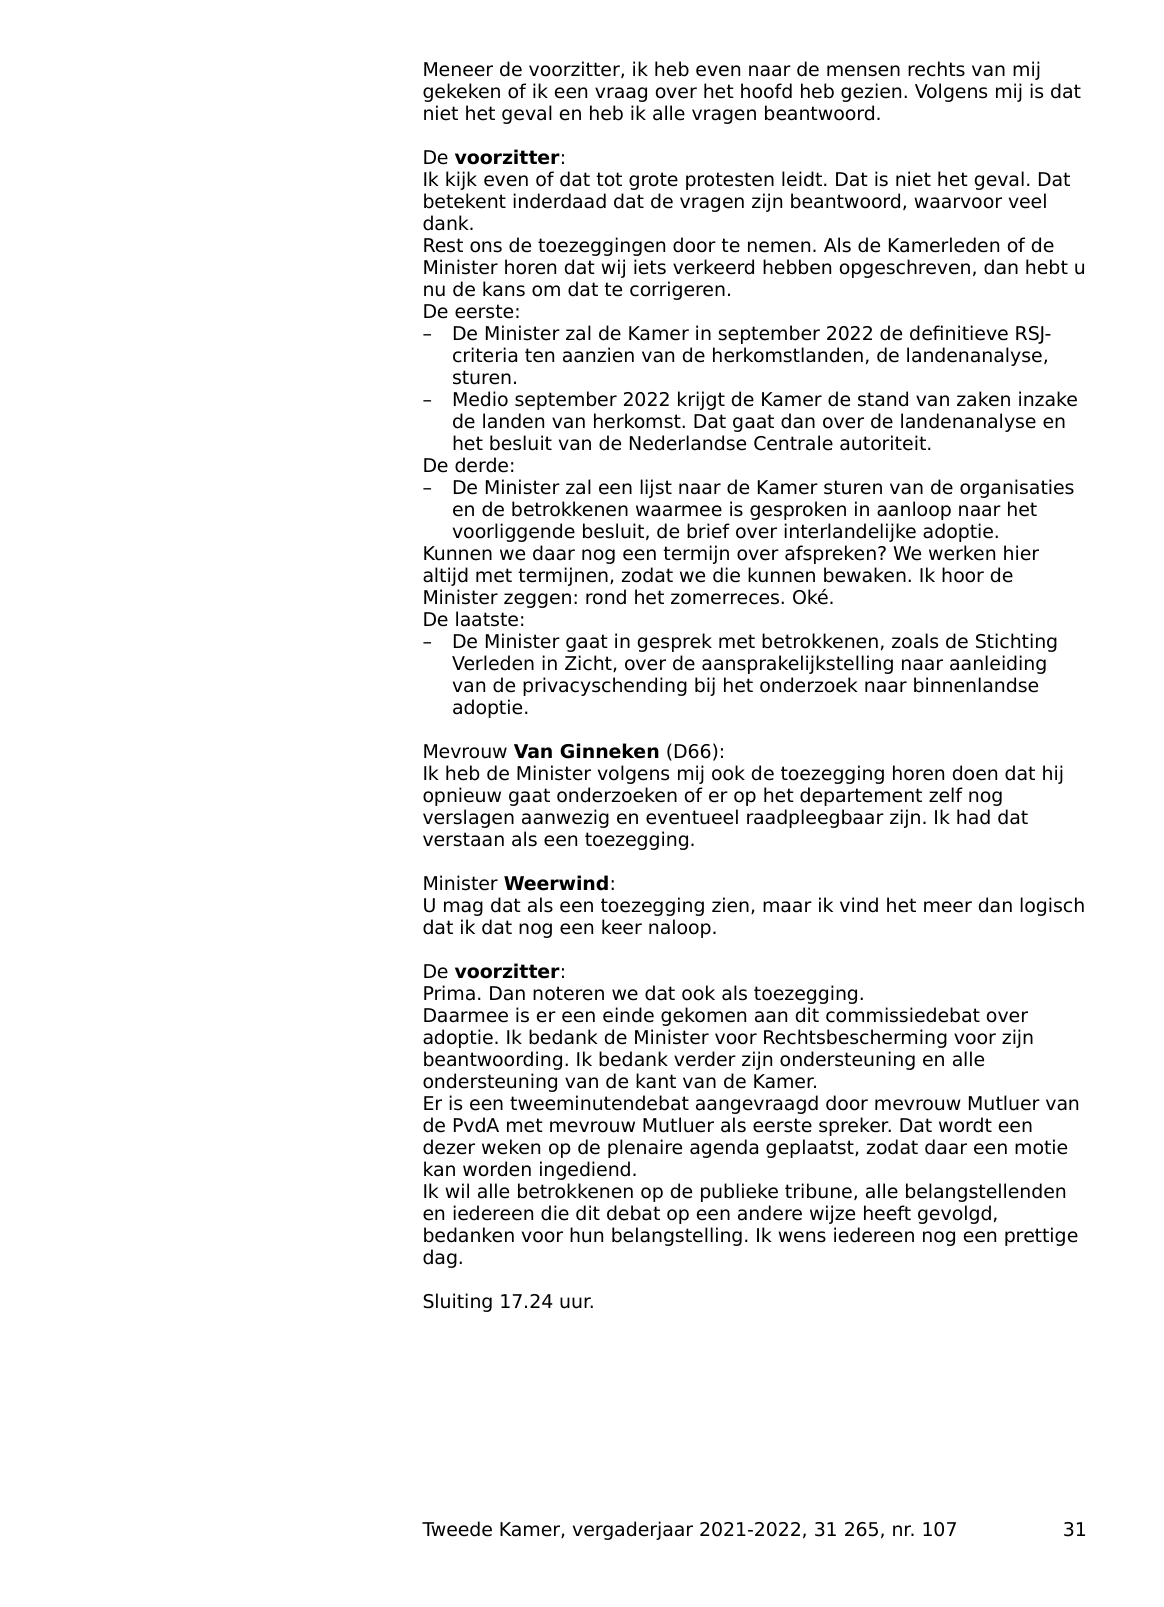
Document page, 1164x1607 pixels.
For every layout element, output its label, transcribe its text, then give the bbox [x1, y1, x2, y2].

text Kunnen we daar nog een termijn over afspreken? We werken hier altijd met termijnen, zodat we die kunnen bewaken. Ik hoor de Minister zeggen: rond het zomerreces. Oké. [422, 543, 1087, 609]
text Prima. Dan noteren we dat ook als toezegging. [422, 983, 1087, 1005]
text – Medio september 2022 krijgt de Kamer de stand van zaken inzake de landen van herkomst. Dat gaat dan over de landenanalyse en het besluit van de Nederlandse Centrale autoriteit. [422, 389, 1087, 455]
text Er is een tweeminutendebat aangevraagd door mevrouw Mutluer van de PvdA met mevrouw Mutluer als eerste spreker. Dat wordt een dezer weken op de plenaire agenda geplaatst, zodat daar een motie kan worden ingediend. [422, 1093, 1087, 1181]
text De voorzitter: [422, 961, 1087, 983]
text De laatste: [422, 609, 1087, 631]
text De eerste: [422, 301, 1087, 323]
text Ik heb de Minister volgens mij ook de toezegging horen doen dat hij opnieuw gaat onderzoeken of er op het departement zelf nog verslagen aanwezig en eventueel raadpleegbaar zijn. Ik had dat verstaan als een toezegging. [422, 763, 1087, 851]
text Meneer de voorzitter, ik heb even naar de mensen rechts van mij gekeken of ik een vraag over het hoofd heb gezien. Volgens mij is dat niet het geval en heb ik alle vragen beantwoord. [422, 59, 1087, 125]
text Mevrouw Van Ginneken (D66): [422, 741, 1087, 763]
text Rest ons de toezeggingen door te nemen. Als de Kamerleden of de Minister horen dat wij iets verkeerd hebben opgeschreven, dan hebt u nu de kans om dat te corrigeren. [422, 235, 1087, 301]
text – De Minister zal de Kamer in september 2022 de definitieve RSJ-criteria ten aanzien van de herkomstlanden, de landenanalyse, sturen. [422, 323, 1087, 389]
text Daarmee is er een einde gekomen aan dit commissiedebat over adoptie. Ik bedank de Minister voor Rechtsbescherming voor zijn beantwoording. Ik bedank verder zijn ondersteuning en alle ondersteuning van de kant van de Kamer. [422, 1005, 1087, 1093]
text Minister Weerwind: [422, 873, 1087, 895]
text Ik kijk even of dat tot grote protesten leidt. Dat is niet het geval. Dat betekent inderdaad dat de vragen zijn beantwoord, waarvoor veel dank. [422, 169, 1087, 235]
text De derde: [422, 455, 1087, 477]
text – De Minister gaat in gesprek met betrokkenen, zoals de Stichting Verleden in Zicht, over de aansprakelijkstelling naar aanleiding van de privacyschending bij het onderzoek naar binnenlandse adoptie. [422, 631, 1087, 719]
text U mag dat als een toezegging zien, maar ik vind het meer dan logisch dat ik dat nog een keer naloop. [422, 895, 1087, 939]
text De voorzitter: [422, 147, 1087, 169]
text – De Minister zal een lijst naar de Kamer sturen van de organisaties en de betrokkenen waarmee is gesproken in aanloop naar het voorliggende besluit, de brief over interlandelijke adoptie. [422, 477, 1087, 543]
text Sluiting 17.24 uur. [422, 1291, 1087, 1313]
text Ik wil alle betrokkenen op de publieke tribune, alle belangstellenden en iedereen die dit debat op een andere wijze heeft gevolgd, bedanken voor hun belangstelling. Ik wens iedereen nog een prettige dag. [422, 1181, 1087, 1269]
